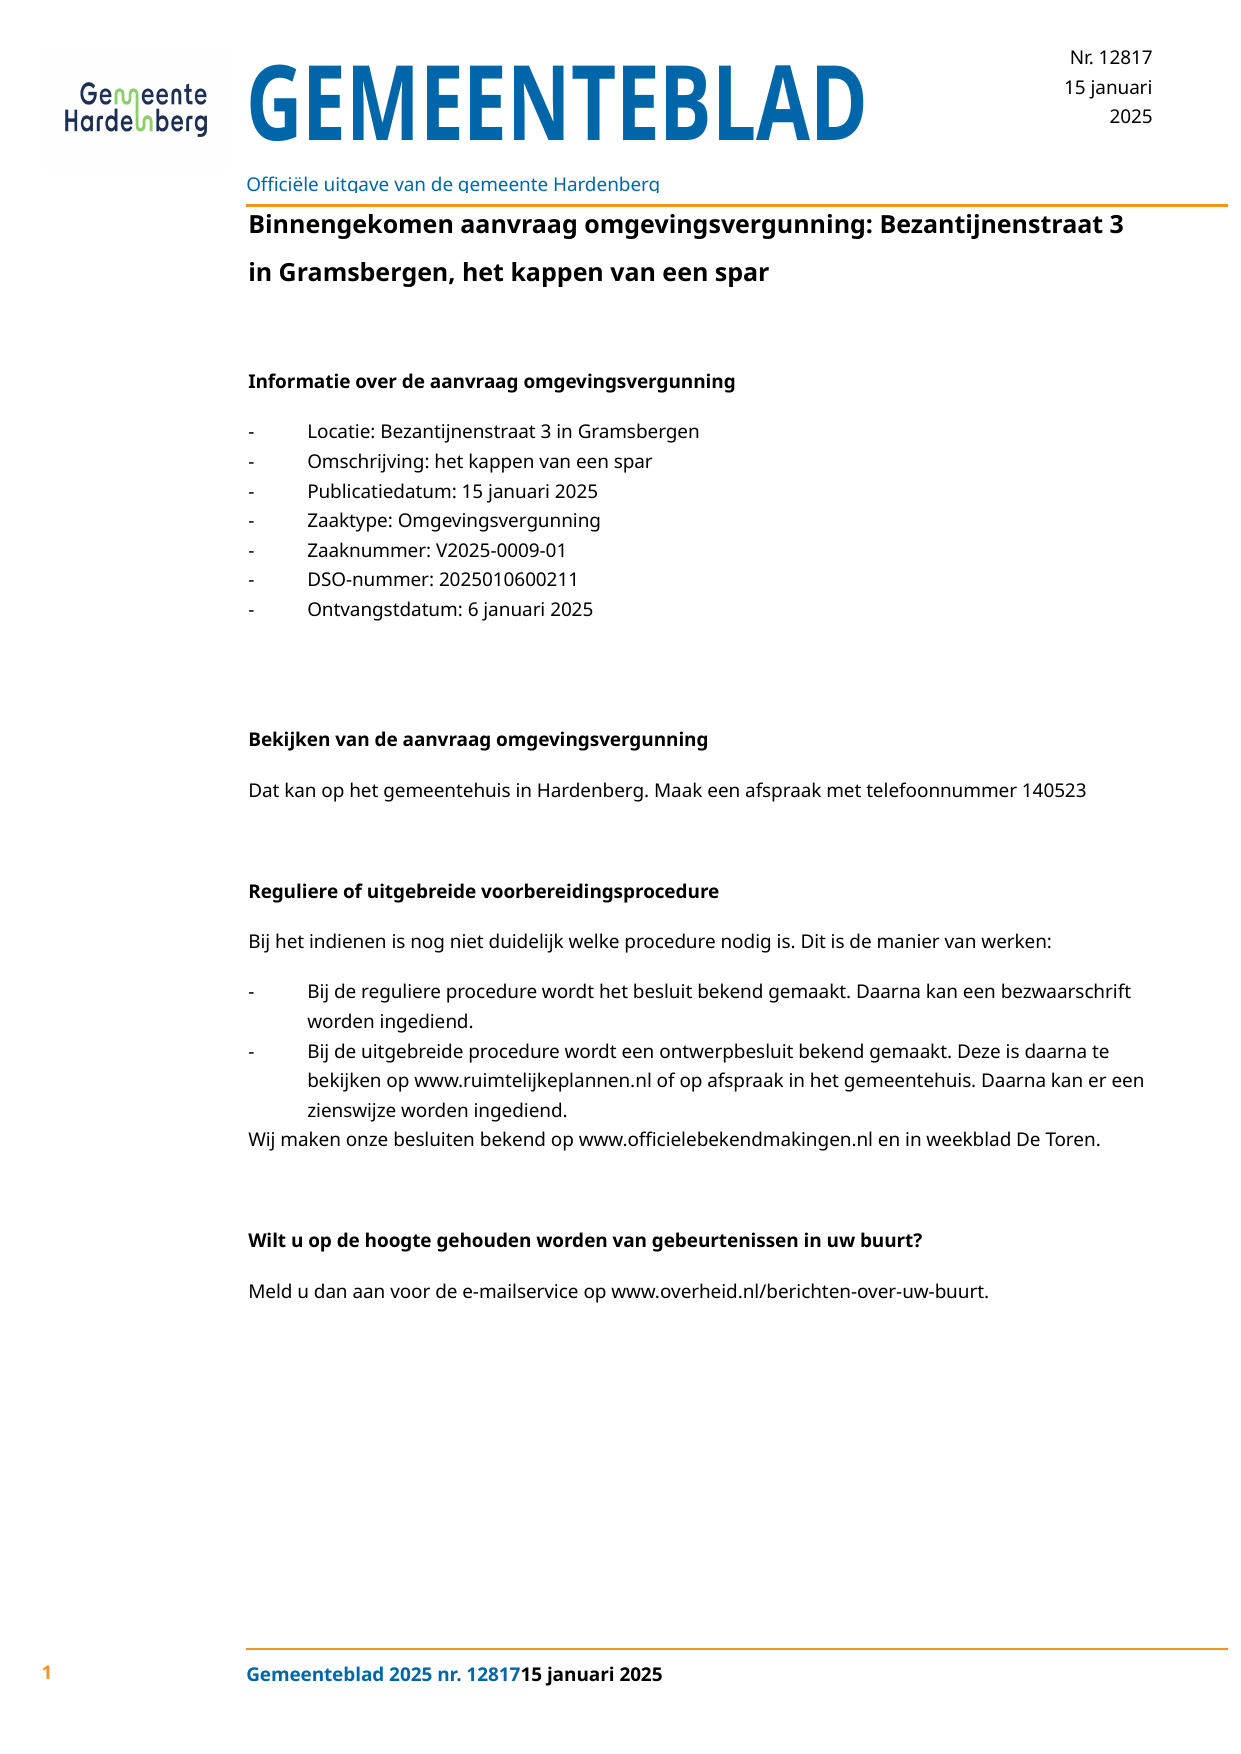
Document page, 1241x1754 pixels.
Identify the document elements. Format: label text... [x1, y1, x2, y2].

text Binnengekomen aanvraag omgevingsvergunning: Bezantijnenstraat 3 in Gramsbergen, het kappen van een spar [248, 207, 1152, 288]
text Bekijken van de aanvraag omgevingsvergunning [248, 727, 1152, 752]
text Wilt u op de hoogte gehouden worden van gebeurtenissen in uw buurt? [248, 1227, 1152, 1253]
list Publicatiedatum: 15 januari 2025 [248, 478, 1152, 504]
text Reguliere of uitgebreide voorbereidingsprocedure [248, 878, 1152, 904]
list Zaaktype: Omgevingsvergunning [248, 507, 1152, 533]
picture [41, 47, 231, 172]
list DSO-nummer: 2025010600211 [248, 567, 1152, 592]
text Wij maken onze besluiten bekend op www.officielebekendmakingen.nl en in weekblad De Toren. [248, 1127, 1152, 1152]
text Dat kan op het gemeentehuis in Hardenberg. Maak een afspraak met telefoonnummer 140523 [248, 777, 1152, 803]
text Informatie over de aanvraag omgevingsvergunning [248, 368, 1152, 394]
list Bij de reguliere procedure wordt het besluit bekend gemaakt. Daarna kan een bezwaarschrift worden ingediend. [248, 979, 1152, 1034]
list Locatie: Bezantijnenstraat 3 in Gramsbergen [248, 419, 1152, 444]
text Meld u dan aan voor de e-mailservice op www.overheid.nl/berichten-over-uw-buurt. [248, 1278, 1152, 1304]
list Ontvangstdatum: 6 januari 2025 [248, 596, 1152, 622]
text Bij het indienen is nog niet duidelijk welke procedure nodig is. Dit is de manier van werken: [248, 928, 1152, 954]
list Omschrijving: het kappen van een spar [248, 448, 1152, 474]
list Zaaknummer: V2025-0009-01 [248, 537, 1152, 563]
list Bij de uitgebreide procedure wordt een ontwerpbesluit bekend gemaakt. Deze is daarna te bekijken op www.ruimtelijkeplannen.nl of op afspraak in het gemeentehuis. Daarna kan er een zienswijze worden ingediend. [248, 1038, 1152, 1123]
